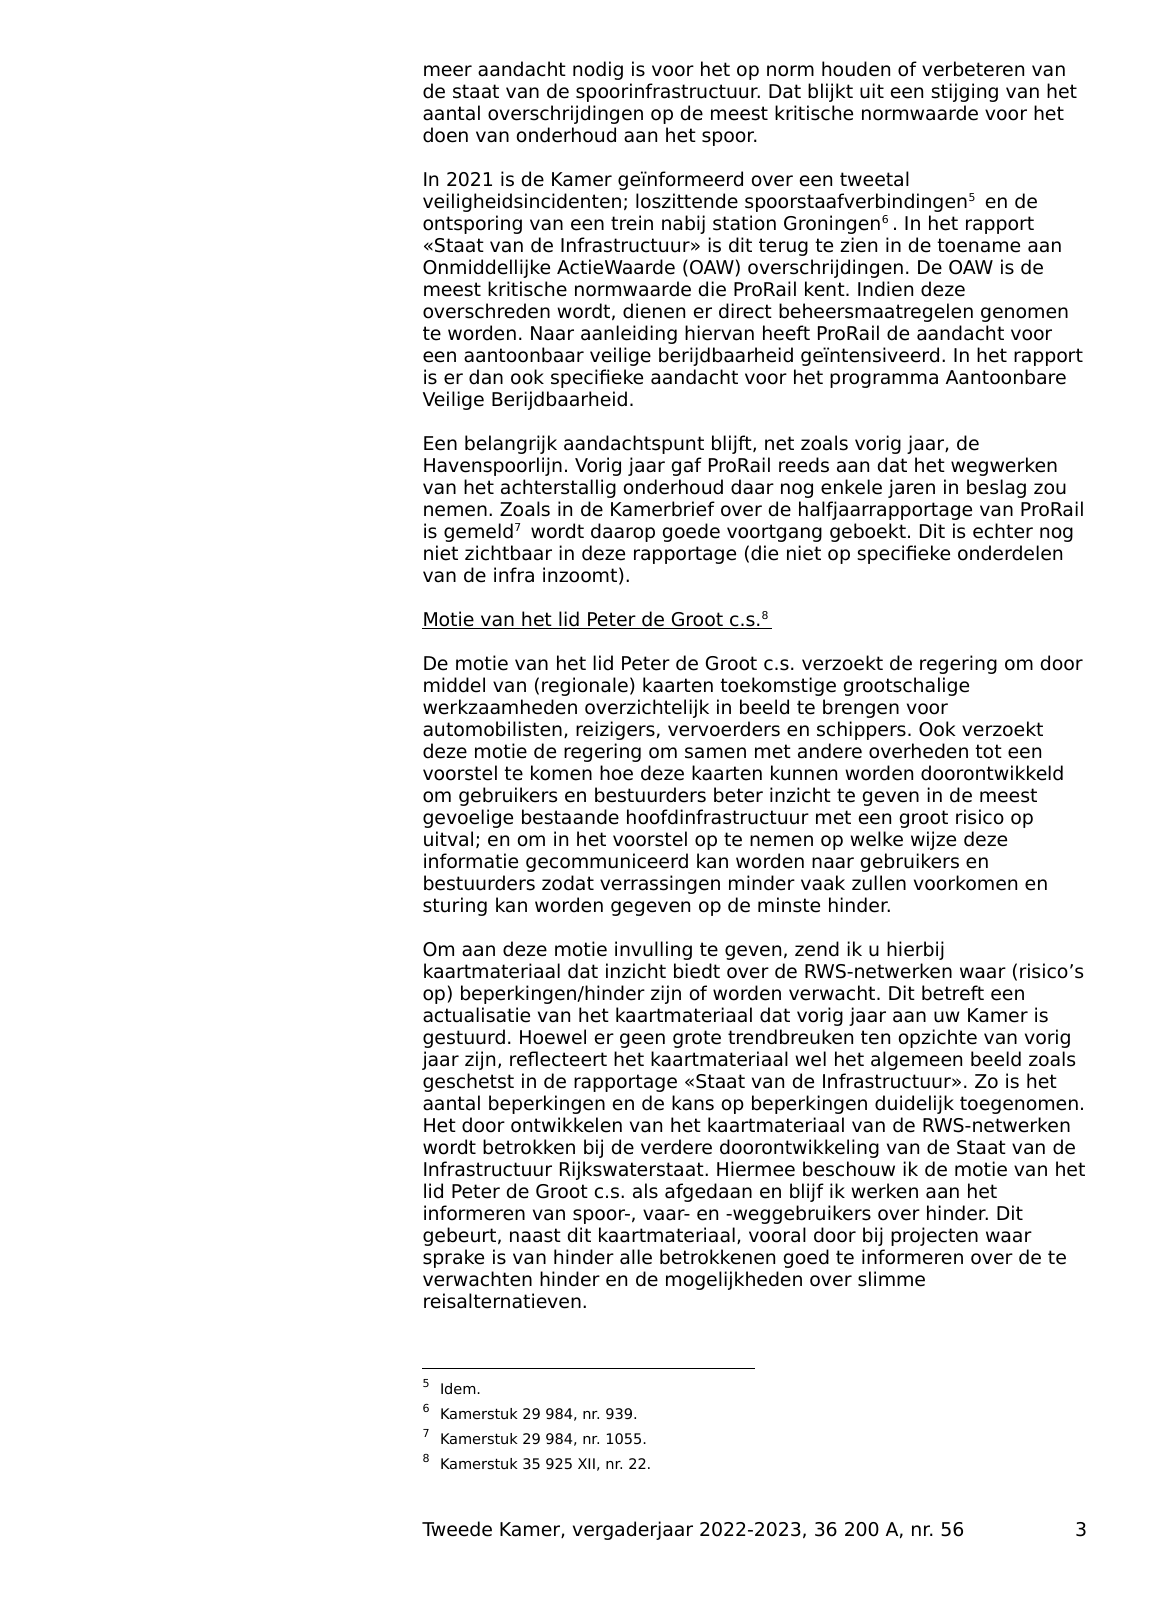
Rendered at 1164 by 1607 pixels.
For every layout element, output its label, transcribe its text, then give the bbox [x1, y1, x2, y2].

text meer aandacht nodig is voor het op norm houden of verbeteren van de staat van de spoorinfrastructuur. Dat blijkt uit een stijging van het aantal overschrijdingen op de meest kritische normwaarde voor het doen van onderhoud aan het spoor. [422, 59, 1087, 147]
text De motie van het lid Peter de Groot c.s. verzoekt de regering om door middel van (regionale) kaarten toekomstige grootschalige werkzaamheden overzichtelijk in beeld te brengen voor automobilisten, reizigers, vervoerders en schippers. Ook verzoekt deze motie de regering om samen met andere overheden tot een voorstel te komen hoe deze kaarten kunnen worden doorontwikkeld om gebruikers en bestuurders beter inzicht te geven in de meest gevoelige bestaande hoofdinfrastructuur met een groot risico op uitval; en om in het voorstel op te nemen op welke wijze deze informatie gecommuniceerd kan worden naar gebruikers en bestuurders zodat verrassingen minder vaak zullen voorkomen en sturing kan worden gegeven op de minste hinder. [422, 653, 1087, 917]
text Kamerstuk 29 984, nr. 1055. [422, 1427, 1087, 1449]
text Kamerstuk 29 984, nr. 939. [422, 1402, 1087, 1424]
subtitle Motie van het lid Peter de Groot c.s. [422, 609, 1087, 631]
text Idem. [422, 1377, 1087, 1399]
text Om aan deze motie invulling te geven, zend ik u hierbij kaartmateriaal dat inzicht biedt over de RWS-netwerken waar (risico’s op) beperkingen/hinder zijn of worden verwacht. Dit betreft een actualisatie van het kaartmateriaal dat vorig jaar aan uw Kamer is gestuurd. Hoewel er geen grote trendbreuken ten opzichte van vorig jaar zijn, reflecteert het kaartmateriaal wel het algemeen beeld zoals geschetst in de rapportage «Staat van de Infrastructuur». Zo is het aantal beperkingen en de kans op beperkingen duidelijk toegenomen. Het door ontwikkelen van het kaartmateriaal van de RWS-netwerken wordt betrokken bij de verdere doorontwikkeling van de Staat van de Infrastructuur Rijkswaterstaat. Hiermee beschouw ik de motie van het lid Peter de Groot c.s. als afgedaan en blijf ik werken aan het informeren van spoor-, vaar- en -weggebruikers over hinder. Dit gebeurt, naast dit kaartmateriaal, vooral door bij projecten waar sprake is van hinder alle betrokkenen goed te informeren over de te verwachten hinder en de mogelijkheden over slimme reisalternatieven. [422, 939, 1087, 1313]
text Een belangrijk aandachtspunt blijft, net zoals vorig jaar, de Havenspoorlijn. Vorig jaar gaf ProRail reeds aan dat het wegwerken van het achterstallig onderhoud daar nog enkele jaren in beslag zou nemen. Zoals in de Kamerbrief over de halfjaarrapportage van ProRail is gemeld wordt daarop goede voortgang geboekt. Dit is echter nog niet zichtbaar in deze rapportage (die niet op specifieke onderdelen van de infra inzoomt). [422, 433, 1087, 587]
text In 2021 is de Kamer geïnformeerd over een tweetal veiligheidsincidenten; loszittende spoorstaafverbindingen en de ontsporing van een trein nabij station Groningen. In het rapport «Staat van de Infrastructuur» is dit terug te zien in de toename aan Onmiddellijke ActieWaarde (OAW) overschrijdingen. De OAW is de meest kritische normwaarde die ProRail kent. Indien deze overschreden wordt, dienen er direct beheersmaatregelen genomen te worden. Naar aanleiding hiervan heeft ProRail de aandacht voor een aantoonbaar veilige berijdbaarheid geïntensiveerd. In het rapport is er dan ook specifieke aandacht voor het programma Aantoonbare Veilige Berijdbaarheid. [422, 169, 1087, 411]
text Kamerstuk 35 925 XII, nr. 22. [422, 1452, 1087, 1474]
